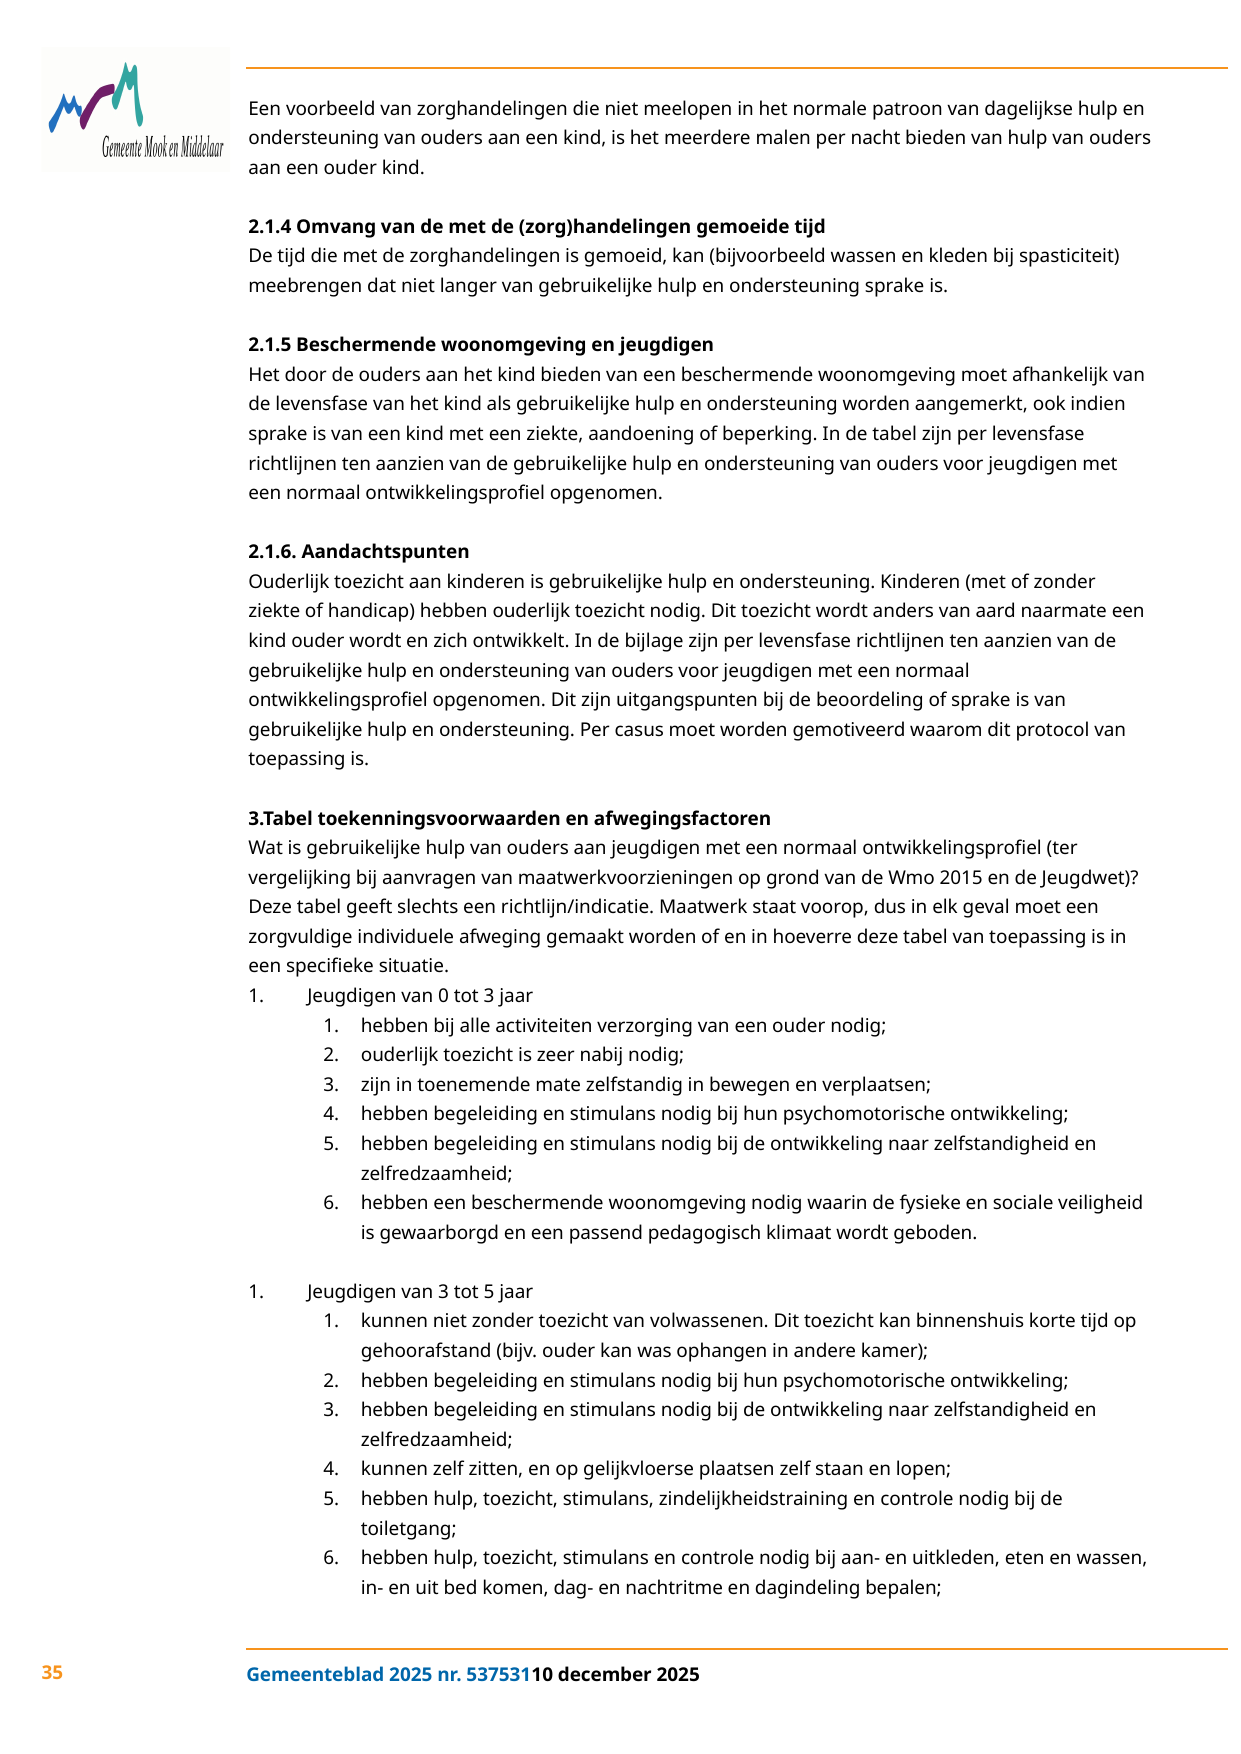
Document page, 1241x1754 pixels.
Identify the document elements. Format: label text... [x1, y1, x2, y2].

text 3.Tabel toekenningsvoorwaarden en afwegingsfactoren [248, 805, 1152, 831]
list hebben begeleiding en stimulans nodig bij de ontwikkeling naar zelfstandigheid en zelfredzaamheid; [323, 1396, 1152, 1452]
list hebben hulp, toezicht, stimulans, zindelijkheidstraining en controle nodig bij de toiletgang; [323, 1485, 1152, 1541]
list kunnen niet zonder toezicht van volwassenen. Dit toezicht kan binnenshuis korte tijd op gehoorafstand (bijv. ouder kan was ophangen in andere kamer); [323, 1308, 1152, 1363]
list ouderlijk toezicht is zeer nabij nodig; [323, 1041, 1152, 1067]
list kunnen zelf zitten, en op gelijkvloerse plaatsen zelf staan en lopen; [323, 1456, 1152, 1481]
list Jeugdigen van 3 tot 5 jaar [248, 1278, 1152, 1304]
list zijn in toenemende mate zelfstandig in bewegen en verplaatsen; [323, 1071, 1152, 1097]
text Het door de ouders aan het kind bieden van een beschermende woonomgeving moet afhankelijk van de levensfase van het kind als gebruikelijke hulp en ondersteuning worden aangemerkt, ook indien sprake is van een kind met een ziekte, aandoening of beperking. In de tabel zijn per levensfase richtlijnen ten aanzien van de gebruikelijke hulp en ondersteuning van ouders voor jeugdigen met een normaal ontwikkelingsprofiel opgenomen. [248, 361, 1152, 505]
list hebben bij alle activiteiten verzorging van een ouder nodig; [323, 1012, 1152, 1038]
picture [41, 47, 231, 172]
text 2.1.5 Beschermende woonomgeving en jeugdigen [248, 331, 1152, 357]
text 2.1.4 Omvang van de met de (zorg)handelingen gemoeide tijd [248, 213, 1152, 239]
list hebben begeleiding en stimulans nodig bij hun psychomotorische ontwikkeling; [323, 1367, 1152, 1393]
text Een voorbeeld van zorghandelingen die niet meelopen in het normale patroon van dagelijkse hulp en ondersteuning van ouders aan een kind, is het meerdere malen per nacht bieden van hulp van ouders aan een ouder kind. [248, 95, 1152, 180]
list Jeugdigen van 0 tot 3 jaar [248, 982, 1152, 1008]
text De tijd die met de zorghandelingen is gemoeid, kan (bijvoorbeeld wassen en kleden bij spasticiteit) meebrengen dat niet langer van gebruikelijke hulp en ondersteuning sprake is. [248, 243, 1152, 298]
text Wat is gebruikelijke hulp van ouders aan jeugdigen met een normaal ontwikkelingsprofiel (ter vergelijking bij aanvragen van maatwerkvoorzieningen op grond van de Wmo 2015 en de Jeugdwet)? Deze tabel geeft slechts een richtlijn/indicatie. Maatwerk staat voorop, dus in elk geval moet een zorgvuldige individuele afweging gemaakt worden of en in hoeverre deze tabel van toepassing is in een specifieke situatie. [248, 834, 1152, 978]
list hebben een beschermende woonomgeving nodig waarin de fysieke en sociale veiligheid is gewaarborgd en een passend pedagogisch klimaat wordt geboden. [323, 1189, 1152, 1245]
list hebben begeleiding en stimulans nodig bij hun psychomotorische ontwikkeling; [323, 1101, 1152, 1126]
text 2.1.6. Aandachtspunten [248, 538, 1152, 564]
list hebben hulp, toezicht, stimulans en controle nodig bij aan- en uitkleden, eten en wassen, in- en uit bed komen, dag- en nachtritme en dagindeling bepalen; [323, 1544, 1152, 1600]
text Ouderlijk toezicht aan kinderen is gebruikelijke hulp en ondersteuning. Kinderen (met of zonder ziekte of handicap) hebben ouderlijk toezicht nodig. Dit toezicht wordt anders van aard naarmate een kind ouder wordt en zich ontwikkelt. In de bijlage zijn per levensfase richtlijnen ten aanzien van de gebruikelijke hulp en ondersteuning van ouders voor jeugdigen met een normaal ontwikkelingsprofiel opgenomen. Dit zijn uitgangspunten bij de beoordeling of sprake is van gebruikelijke hulp en ondersteuning. Per casus moet worden gemotiveerd waarom dit protocol van toepassing is. [248, 568, 1152, 771]
list hebben begeleiding en stimulans nodig bij de ontwikkeling naar zelfstandigheid en zelfredzaamheid; [323, 1130, 1152, 1186]
